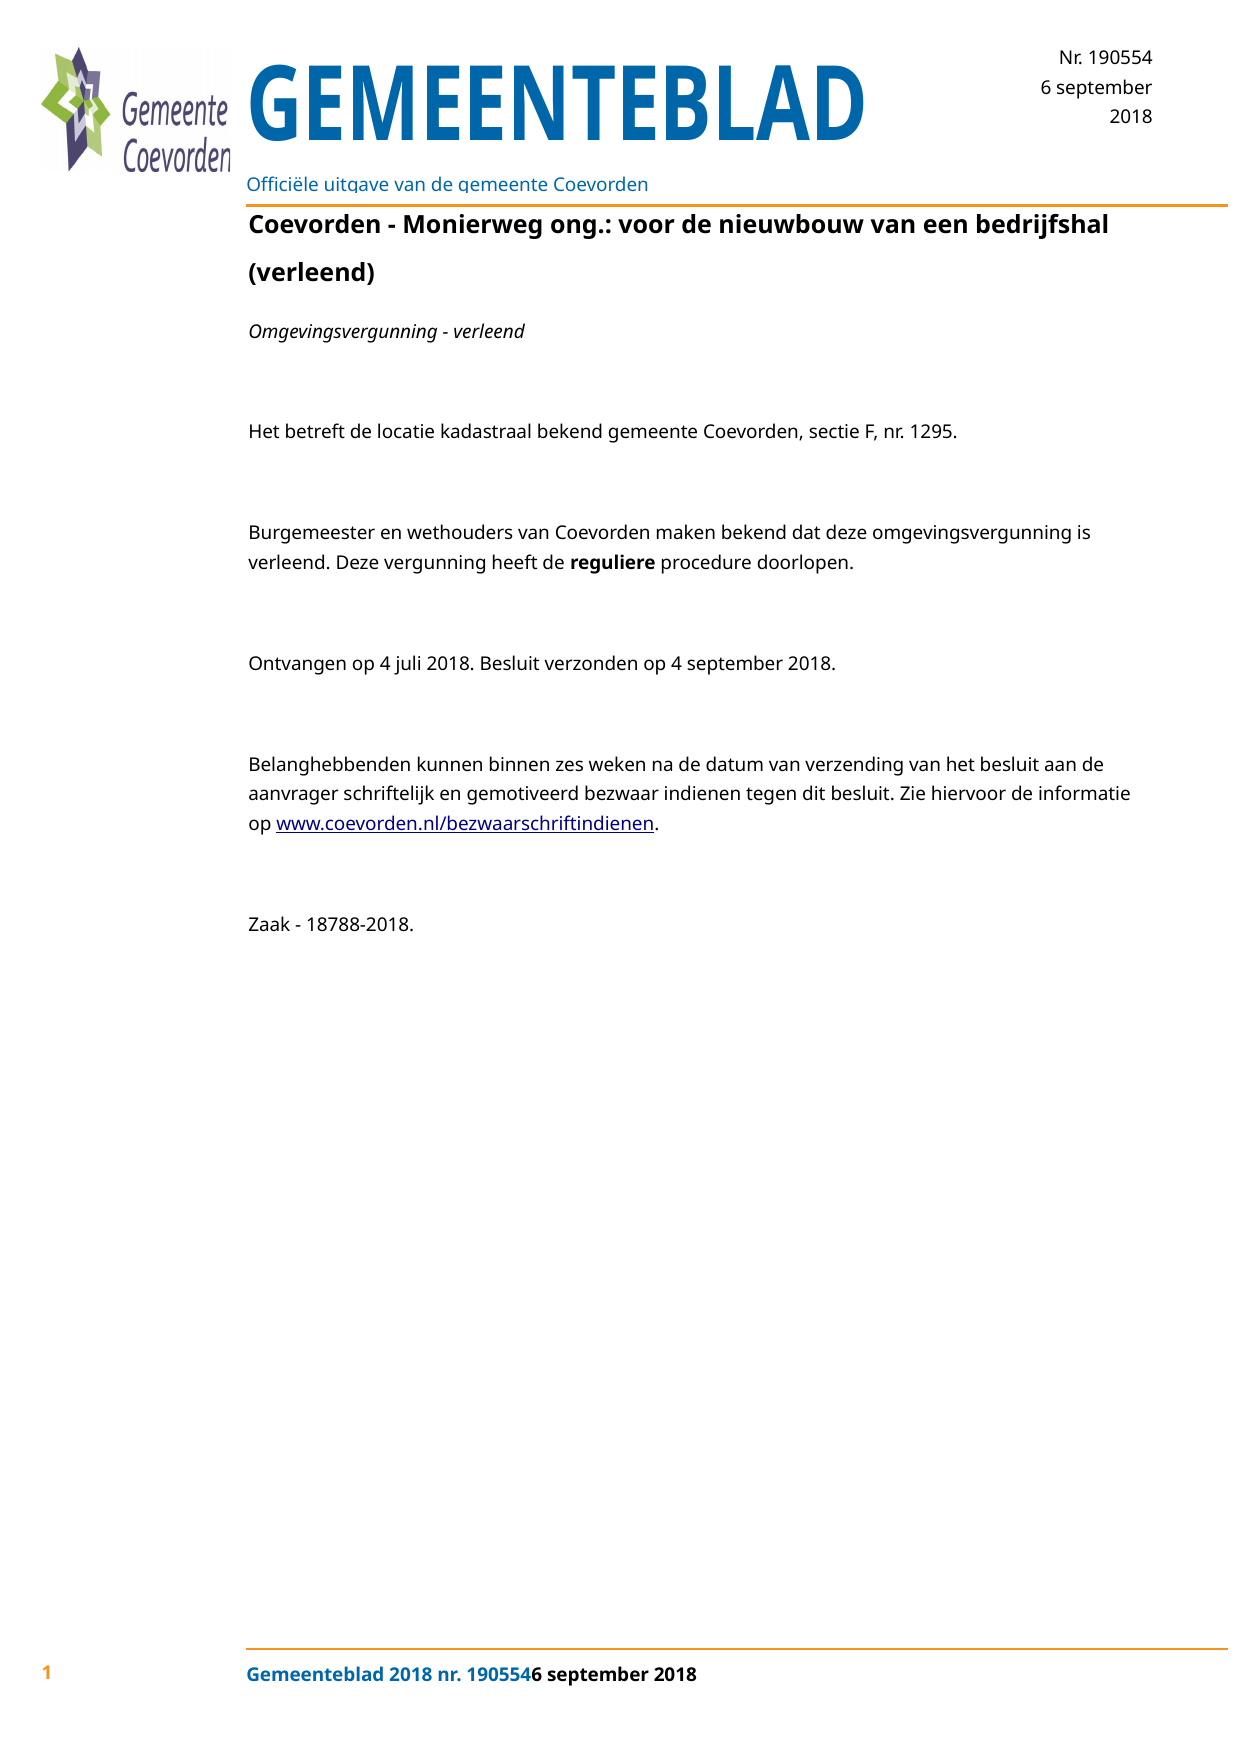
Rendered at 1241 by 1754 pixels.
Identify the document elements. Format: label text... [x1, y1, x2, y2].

text Burgemeester en wethouders van Coevorden maken bekend dat deze omgevingsvergunning is verleend. Deze vergunning heeft de reguliere procedure doorlopen. [248, 519, 1152, 575]
text Het betreft de locatie kadastraal bekend gemeente Coevorden, sectie F, nr. 1295. [248, 419, 1152, 444]
text Omgevingsvergunning - verleend [248, 318, 1152, 344]
text Zaak - 18788-2018. [248, 911, 1152, 937]
text Ontvangen op 4 juli 2018. Besluit verzonden op 4 september 2018. [248, 650, 1152, 676]
picture [41, 47, 231, 172]
text Coevorden - Monierweg ong.: voor de nieuwbouw van een bedrijfshal (verleend) [248, 207, 1152, 288]
text Belanghebbenden kunnen binnen zes weken na de datum van verzending van het besluit aan de aanvrager schriftelijk en gemotiveerd bezwaar indienen tegen dit besluit. Zie hiervoor de informatie op www.coevorden.nl/bezwaarschriftindienen. [248, 751, 1152, 836]
